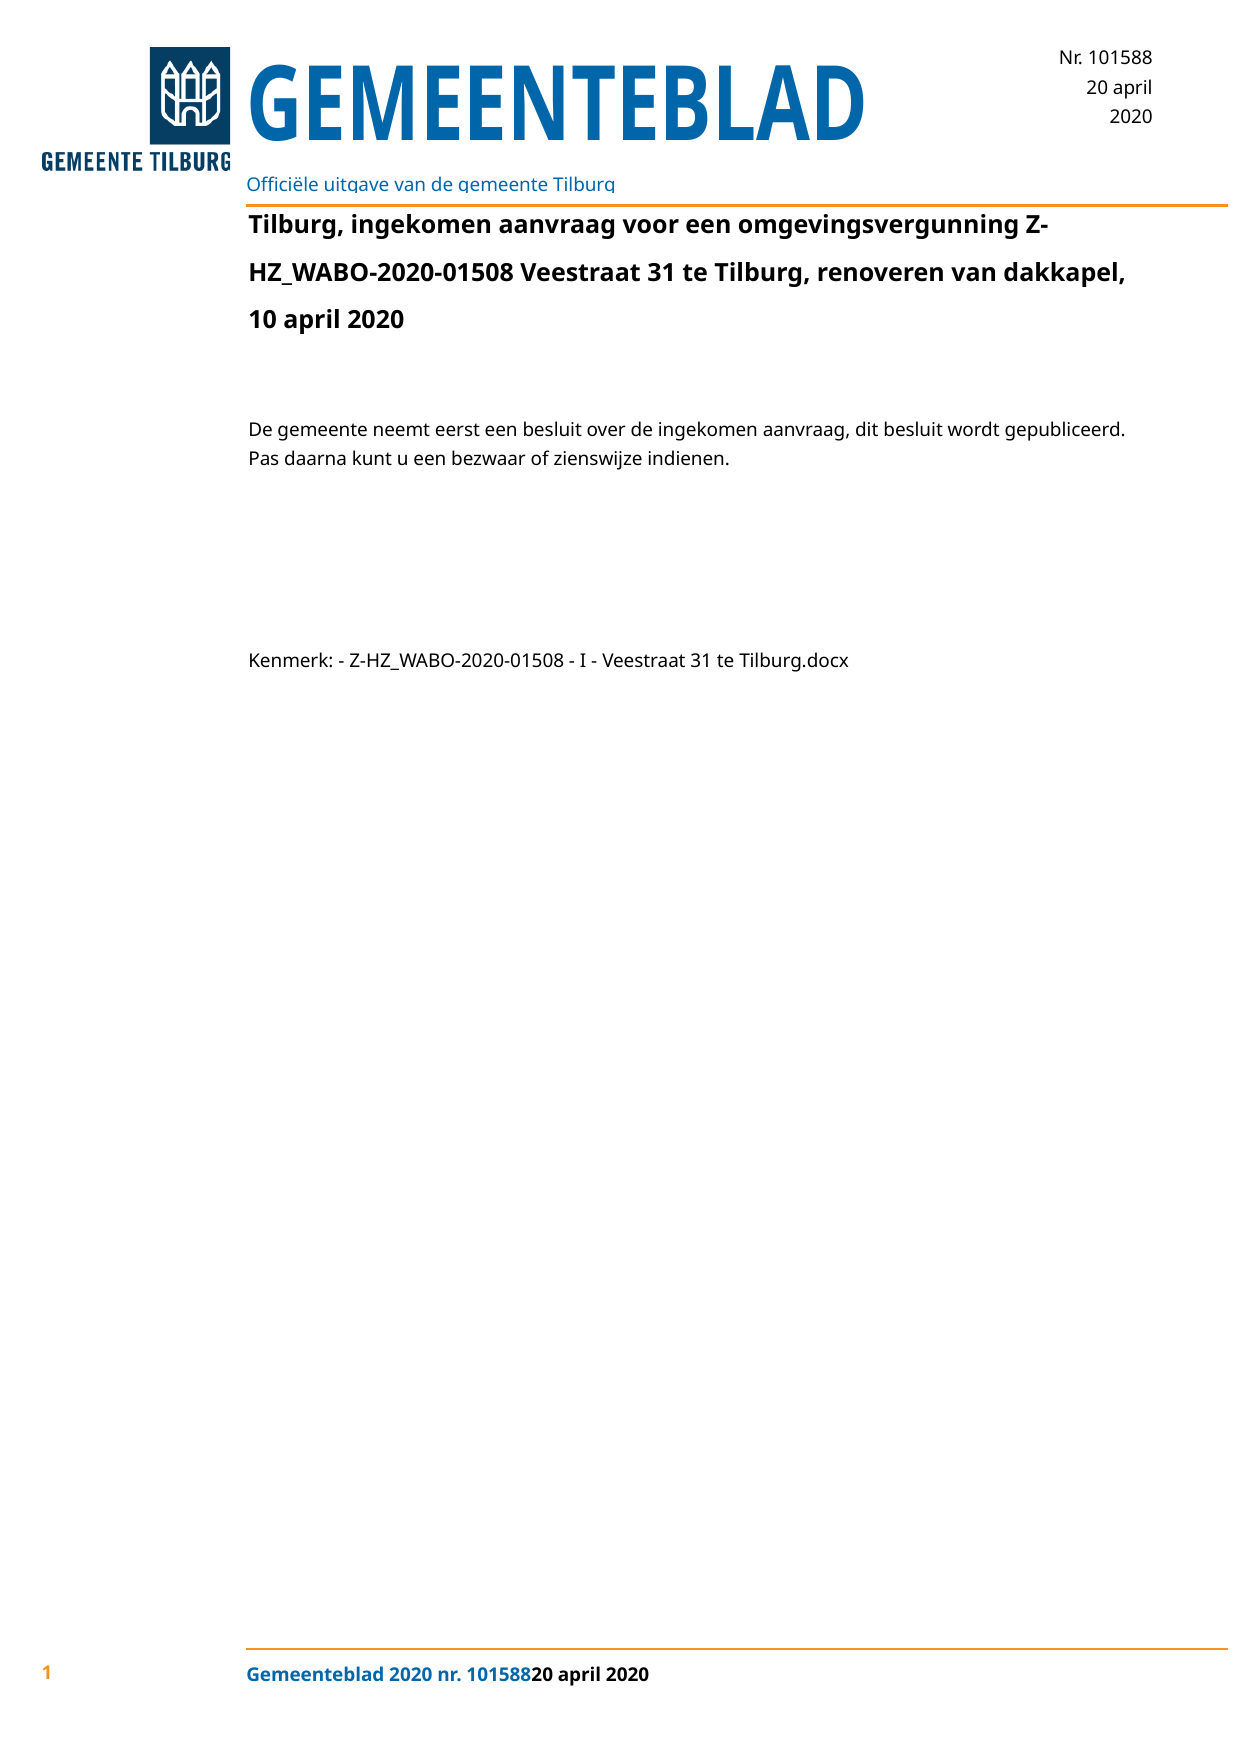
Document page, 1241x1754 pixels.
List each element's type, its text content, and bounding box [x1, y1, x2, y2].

picture [41, 47, 231, 172]
text Tilburg, ingekomen aanvraag voor een omgevingsvergunning Z-HZ_WABO-2020-01508 Veestraat 31 te Tilburg, renoveren van dakkapel, 10 april 2020 [248, 207, 1152, 336]
text De gemeente neemt eerst een besluit over de ingekomen aanvraag, dit besluit wordt gepubliceerd. Pas daarna kunt u een bezwaar of zienswijze indienen. [248, 416, 1152, 471]
text Kenmerk: - Z-HZ_WABO-2020-01508 - I - Veestraat 31 te Tilburg.docx [248, 647, 1152, 673]
